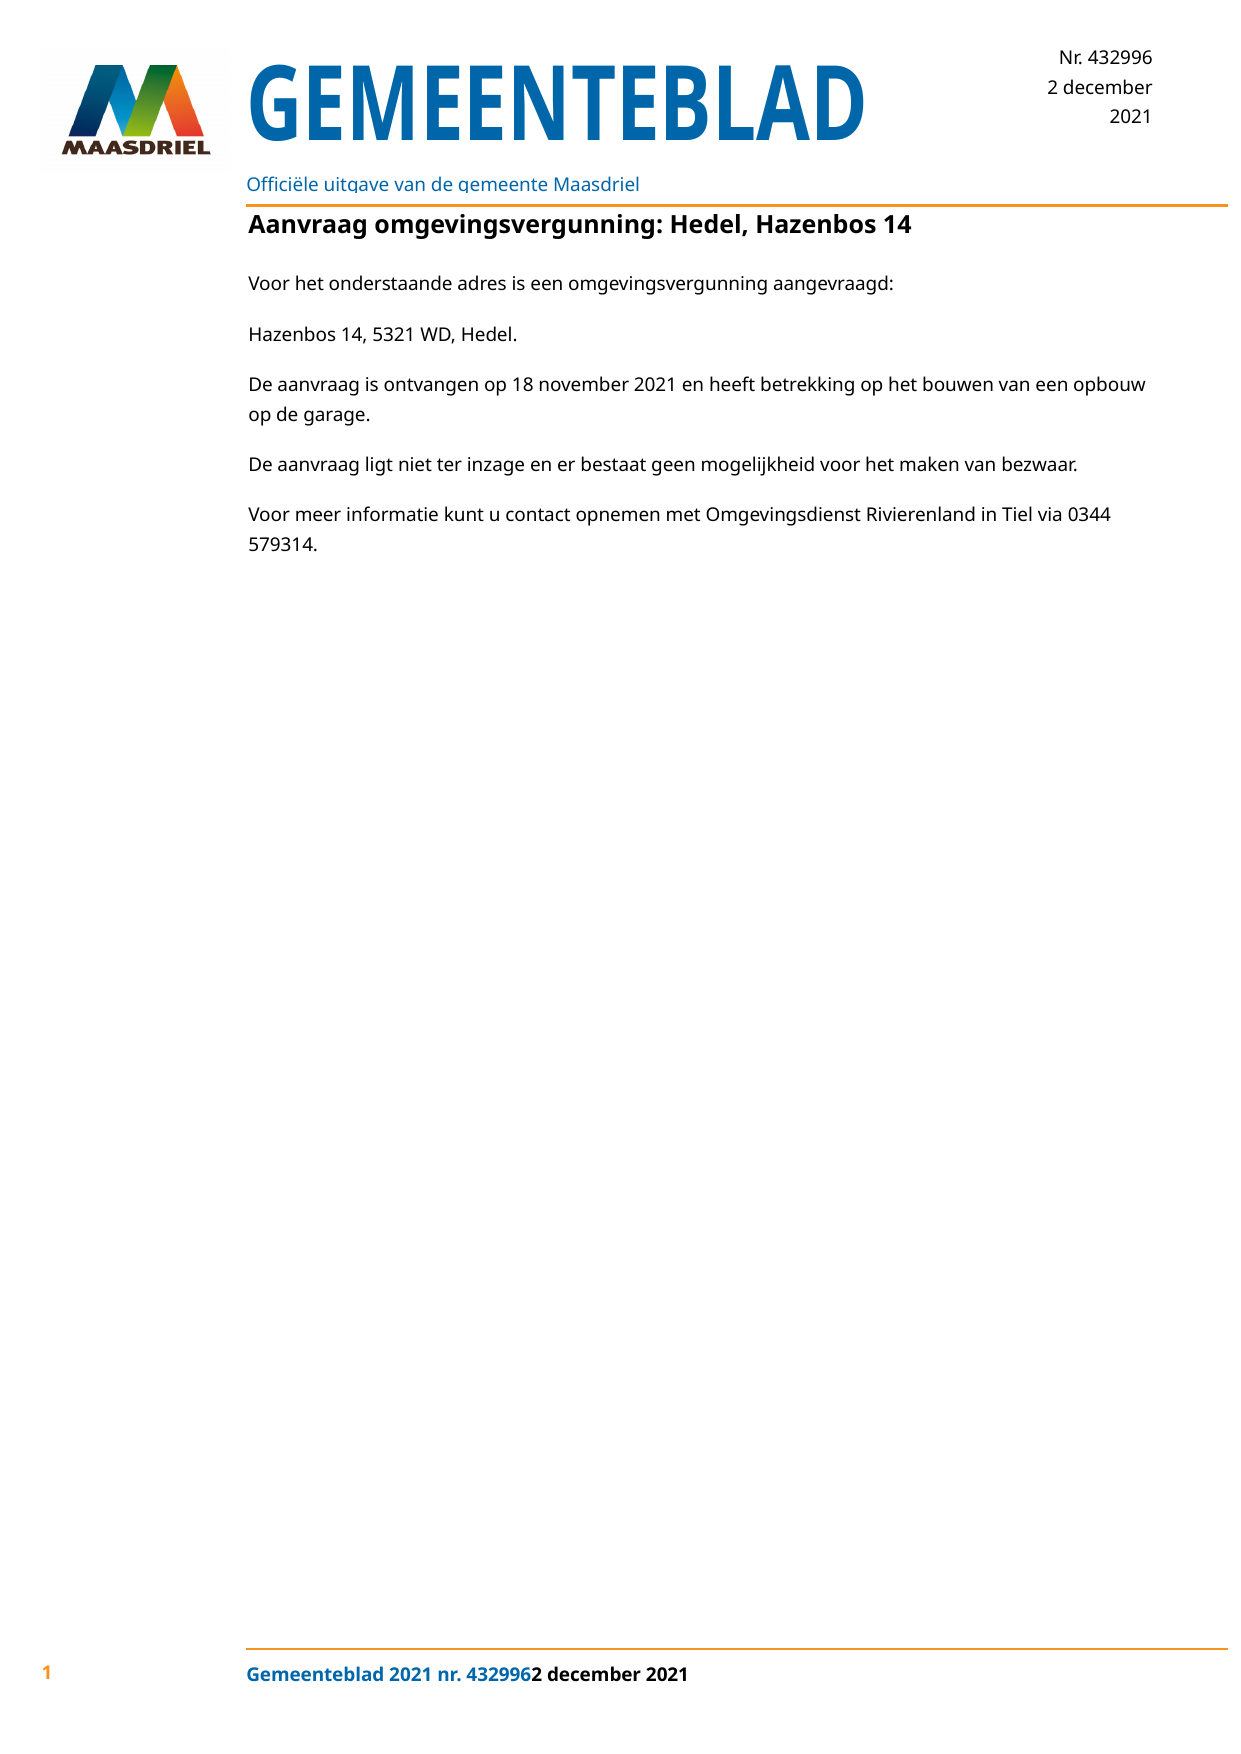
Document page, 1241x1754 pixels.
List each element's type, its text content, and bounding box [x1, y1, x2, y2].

text Aanvraag omgevingsvergunning: Hedel, Hazenbos 14 [248, 207, 1152, 241]
text Voor het onderstaande adres is een omgevingsvergunning aangevraagd: [248, 270, 1152, 296]
text De aanvraag ligt niet ter inzage en er bestaat geen mogelijkheid voor het maken van bezwaar. [248, 451, 1152, 477]
text De aanvraag is ontvangen op 18 november 2021 en heeft betrekking op het bouwen van een opbouw op de garage. [248, 371, 1152, 426]
text Voor meer informatie kunt u contact opnemen met Omgevingsdienst Rivierenland in Tiel via 0344 579314. [248, 502, 1152, 557]
picture [41, 47, 231, 172]
text Hazenbos 14, 5321 WD, Hedel. [248, 321, 1152, 346]
